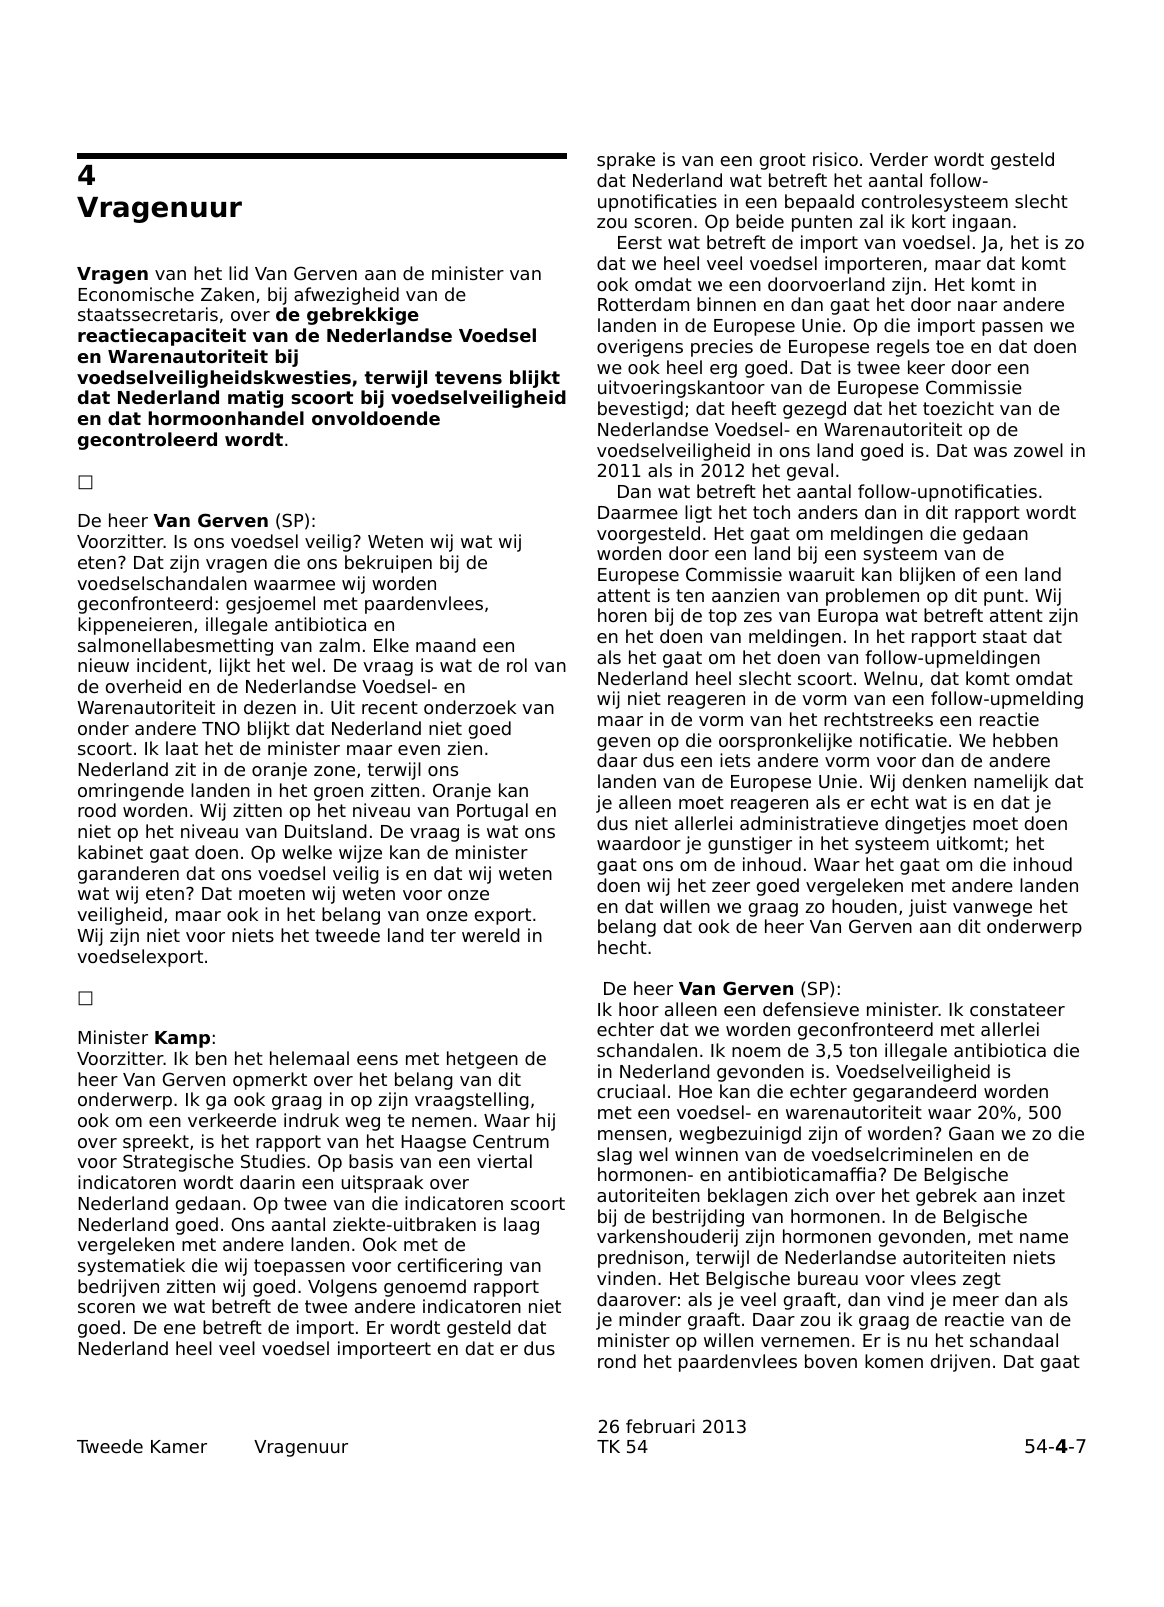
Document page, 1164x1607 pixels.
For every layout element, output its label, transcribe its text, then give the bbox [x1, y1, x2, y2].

text sprake is van een groot risico. Verder wordt gesteld dat Nederland wat betreft het aantal follow-upnotificaties in een bepaald controlesysteem slecht zou scoren. Op beide punten zal ik kort ingaan. [596, 150, 1087, 233]
text Vragen van het lid Van Gerven aan de minister van Economische Zaken, bij afwezigheid van de staatssecretaris, over de gebrekkige reactiecapaciteit van de Nederlandse Voedsel en Warenautoriteit bij voedselveiligheidskwesties, terwijl tevens blijkt dat Nederland matig scoort bij voedselveiligheid en dat hormoonhandel onvoldoende gecontroleerd wordt. [77, 264, 567, 450]
text De heer Van Gerven (SP): [596, 979, 1087, 999]
text Dan wat betreft het aantal follow-upnotificaties. Daarmee ligt het toch anders dan in dit rapport wordt voorgesteld. Het gaat om meldingen die gedaan worden door een land bij een systeem van de Europese Commissie waaruit kan blijken of een land attent is ten aanzien van problemen op dit punt. Wij horen bij de top zes van Europa wat betreft attent zijn en het doen van meldingen. In het rapport staat dat als het gaat om het doen van follow-upmeldingen Nederland heel slecht scoort. Welnu, dat komt omdat wij niet reageren in de vorm van een follow-upmelding maar in de vorm van het rechtstreeks een reactie geven op die oorspronkelijke notificatie. We hebben daar dus een iets andere vorm voor dan de andere landen van de Europese Unie. Wij denken namelijk dat je alleen moet reageren als er echt wat is en dat je dus niet allerlei administratieve dingetjes moet doen waardoor je gunstiger in het systeem uitkomt; het gaat ons om de inhoud. Waar het gaat om die inhoud doen wij het zeer goed vergeleken met andere landen en dat willen we graag zo houden, juist vanwege het belang dat ook de heer Van Gerven aan dit onderwerp hecht. [596, 482, 1087, 959]
text Ik hoor alleen een defensieve minister. Ik constateer echter dat we worden geconfronteerd met allerlei schandalen. Ik noem de 3,5 ton illegale antibiotica die in Nederland gevonden is. Voedselveiligheid is cruciaal. Hoe kan die echter gegarandeerd worden met een voedsel- en warenautoriteit waar 20%, 500 mensen, wegbezuinigd zijn of worden? Gaan we zo die slag wel winnen van de voedselcriminelen en de hormonen- en antibioticamaffia? De Belgische autoriteiten beklagen zich over het gebrek aan inzet bij de bestrijding van hormonen. In de Belgische varkenshouderij zijn hormonen gevonden, met name prednison, terwijl de Nederlandse autoriteiten niets vinden. Het Belgische bureau voor vlees zegt daarover: als je veel graaft, dan vind je meer dan als je minder graaft. Daar zou ik graag de reactie van de minister op willen vernemen. Er is nu het schandaal rond het paardenvlees boven komen drijven. Dat gaat [596, 999, 1087, 1372]
title 4 Vragenuur [77, 159, 567, 224]
text □ [77, 470, 567, 491]
text De heer Van Gerven (SP): [77, 511, 567, 532]
text Minister Kamp: [77, 1028, 567, 1049]
text Eerst wat betreft de import van voedsel. Ja, het is zo dat we heel veel voedsel importeren, maar dat komt ook omdat we een doorvoerland zijn. Het komt in Rotterdam binnen en dan gaat het door naar andere landen in de Europese Unie. Op die import passen we overigens precies de Europese regels toe en dat doen we ook heel erg goed. Dat is twee keer door een uitvoeringskantoor van de Europese Commissie bevestigd; dat heeft gezegd dat het toezicht van de Nederlandse Voedsel- en Warenautoriteit op de voedselveiligheid in ons land goed is. Dat was zowel in 2011 als in 2012 het geval. [596, 233, 1087, 482]
text Voorzitter. Is ons voedsel veilig? Weten wij wat wij eten? Dat zijn vragen die ons bekruipen bij de voedselschandalen waarmee wij worden geconfronteerd: gesjoemel met paardenvlees, kippeneieren, illegale antibiotica en salmonellabesmetting van zalm. Elke maand een nieuw incident, lijkt het wel. De vraag is wat de rol van de overheid en de Nederlandse Voedsel- en Warenautoriteit in dezen in. Uit recent onderzoek van onder andere TNO blijkt dat Nederland niet goed scoort. Ik laat het de minister maar even zien. Nederland zit in de oranje zone, terwijl ons omringende landen in het groen zitten. Oranje kan rood worden. Wij zitten op het niveau van Portugal en niet op het niveau van Duitsland. De vraag is wat ons kabinet gaat doen. Op welke wijze kan de minister garanderen dat ons voedsel veilig is en dat wij weten wat wij eten? Dat moeten wij weten voor onze veiligheid, maar ook in het belang van onze export. Wij zijn niet voor niets het tweede land ter wereld in voedselexport. [77, 532, 567, 967]
text □ [77, 987, 567, 1008]
text Voorzitter. Ik ben het helemaal eens met hetgeen de heer Van Gerven opmerkt over het belang van dit onderwerp. Ik ga ook graag in op zijn vraagstelling, ook om een verkeerde indruk weg te nemen. Waar hij over spreekt, is het rapport van het Haagse Centrum voor Strategische Studies. Op basis van een viertal indicatoren wordt daarin een uitspraak over Nederland gedaan. Op twee van die indicatoren scoort Nederland goed. Ons aantal ziekte-uitbraken is laag vergeleken met andere landen. Ook met de systematiek die wij toepassen voor certificering van bedrijven zitten wij goed. Volgens genoemd rapport scoren we wat betreft de twee andere indicatoren niet goed. De ene betreft de import. Er wordt gesteld dat Nederland heel veel voedsel importeert en dat er dus [77, 1049, 567, 1359]
